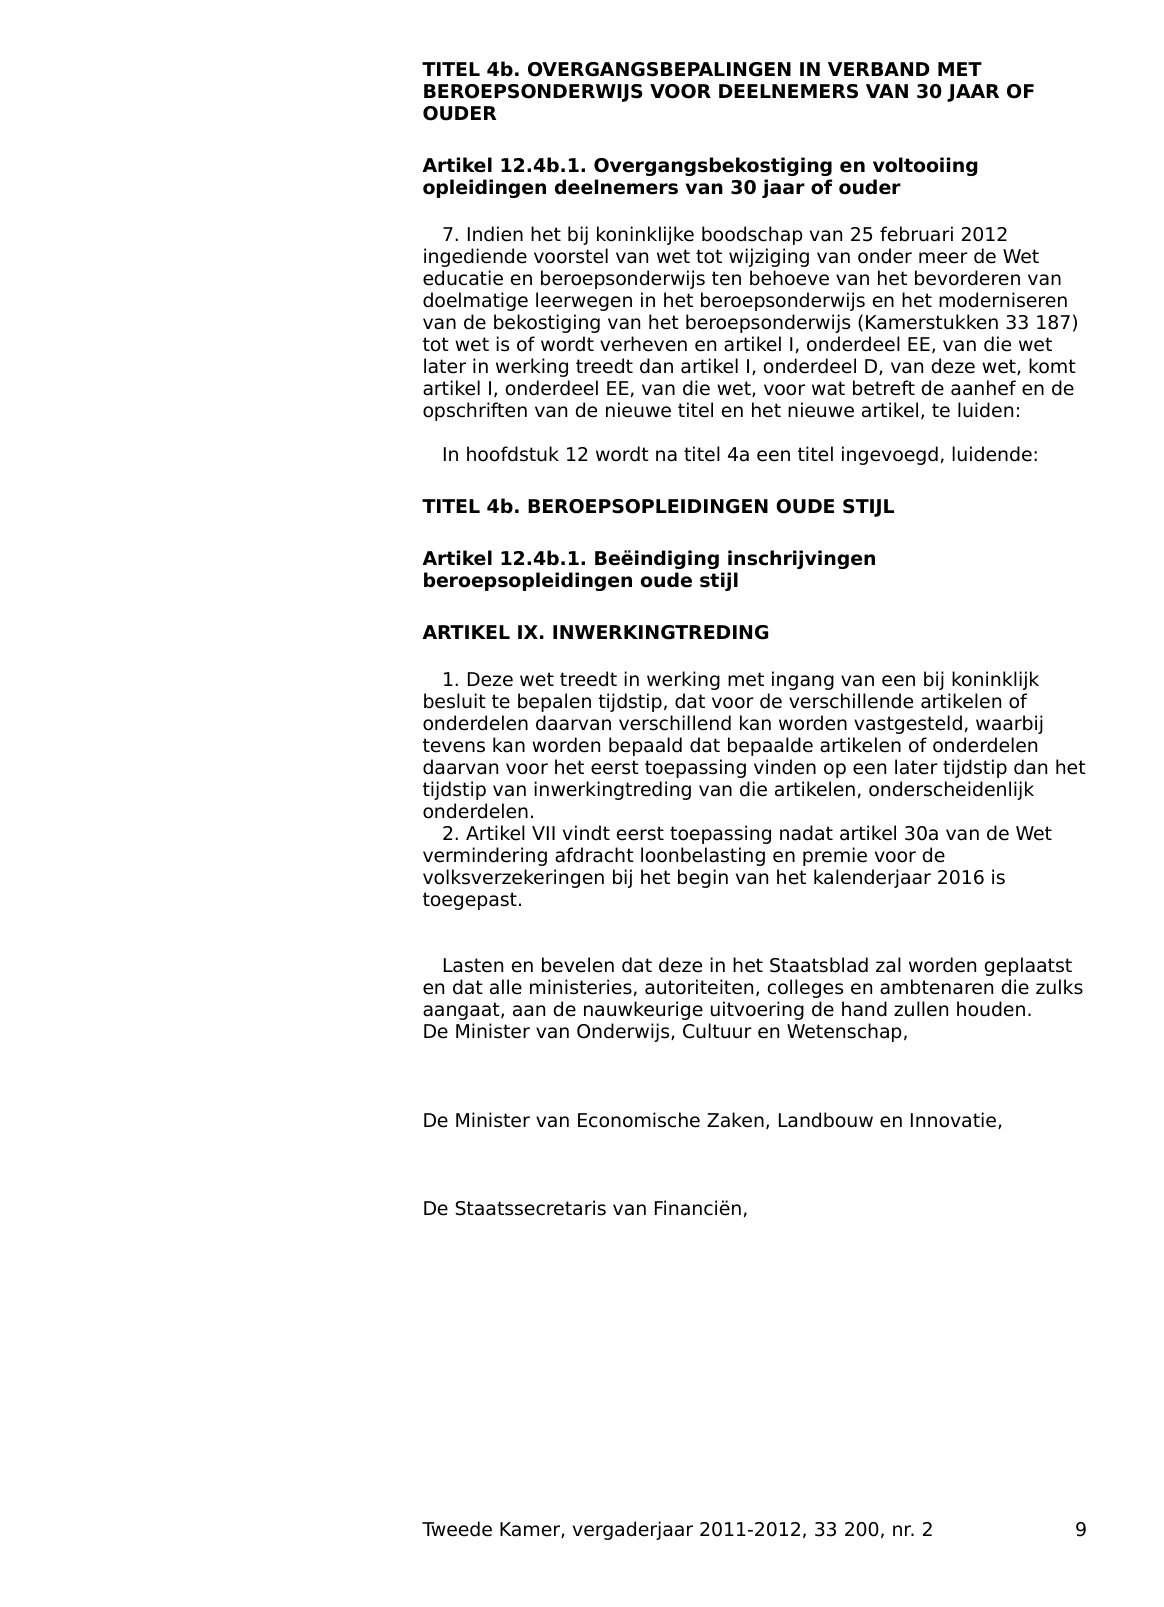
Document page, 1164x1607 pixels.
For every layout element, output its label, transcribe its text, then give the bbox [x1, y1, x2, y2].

subtitle TITEL 4b. OVERGANGSBEPALINGEN IN VERBAND MET BEROEPSONDERWIJS VOOR DEELNEMERS VAN 30 JAAR OF OUDER [422, 59, 1087, 125]
subtitle ARTIKEL IX. INWERKINGTREDING [422, 622, 1087, 644]
subtitle TITEL 4b. BEROEPSOPLEIDINGEN OUDE STIJL [422, 496, 1087, 518]
subtitle Artikel 12.4b.1. Overgangsbekostiging en voltooiing opleidingen deelnemers van 30 jaar of ouder [422, 155, 1087, 199]
text In hoofdstuk 12 wordt na titel 4a een titel ingevoegd, luidende: [422, 444, 1087, 466]
text 1. Deze wet treedt in werking met ingang van een bij koninklijk besluit te bepalen tijdstip, dat voor de verschillende artikelen of onderdelen daarvan verschillend kan worden vastgesteld, waarbij tevens kan worden bepaald dat bepaalde artikelen of onderdelen daarvan voor het eerst toepassing vinden op een later tijdstip dan het tijdstip van inwerkingtreding van die artikelen, onderscheidenlijk onderdelen. [422, 669, 1087, 823]
subtitle Artikel 12.4b.1. Beëindiging inschrijvingen beroepsopleidingen oude stijl [422, 548, 1087, 592]
text 2. Artikel VII vindt eerst toepassing nadat artikel 30a van de Wet vermindering afdracht loonbelasting en premie voor de volksverzekeringen bij het begin van het kalenderjaar 2016 is toegepast. [422, 823, 1087, 911]
text De Minister van Onderwijs, Cultuur en Wetenschap, [422, 1021, 1087, 1043]
text De Staatssecretaris van Financiën, [422, 1198, 1087, 1220]
text 7. Indien het bij koninklijke boodschap van 25 februari 2012 ingediende voorstel van wet tot wijziging van onder meer de Wet educatie en beroepsonderwijs ten behoeve van het bevorderen van doelmatige leerwegen in het beroepsonderwijs en het moderniseren van de bekostiging van het beroepsonderwijs (Kamerstukken 33 187) tot wet is of wordt verheven en artikel I, onderdeel EE, van die wet later in werking treedt dan artikel I, onderdeel D, van deze wet, komt artikel I, onderdeel EE, van die wet, voor wat betreft de aanhef en de opschriften van de nieuwe titel en het nieuwe artikel, te luiden: [422, 224, 1087, 422]
text De Minister van Economische Zaken, Landbouw en Innovatie, [422, 1109, 1087, 1131]
text Lasten en bevelen dat deze in het Staatsblad zal worden geplaatst en dat alle ministeries, autoriteiten, colleges en ambtenaren die zulks aangaat, aan de nauwkeurige uitvoering de hand zullen houden. [422, 955, 1087, 1021]
